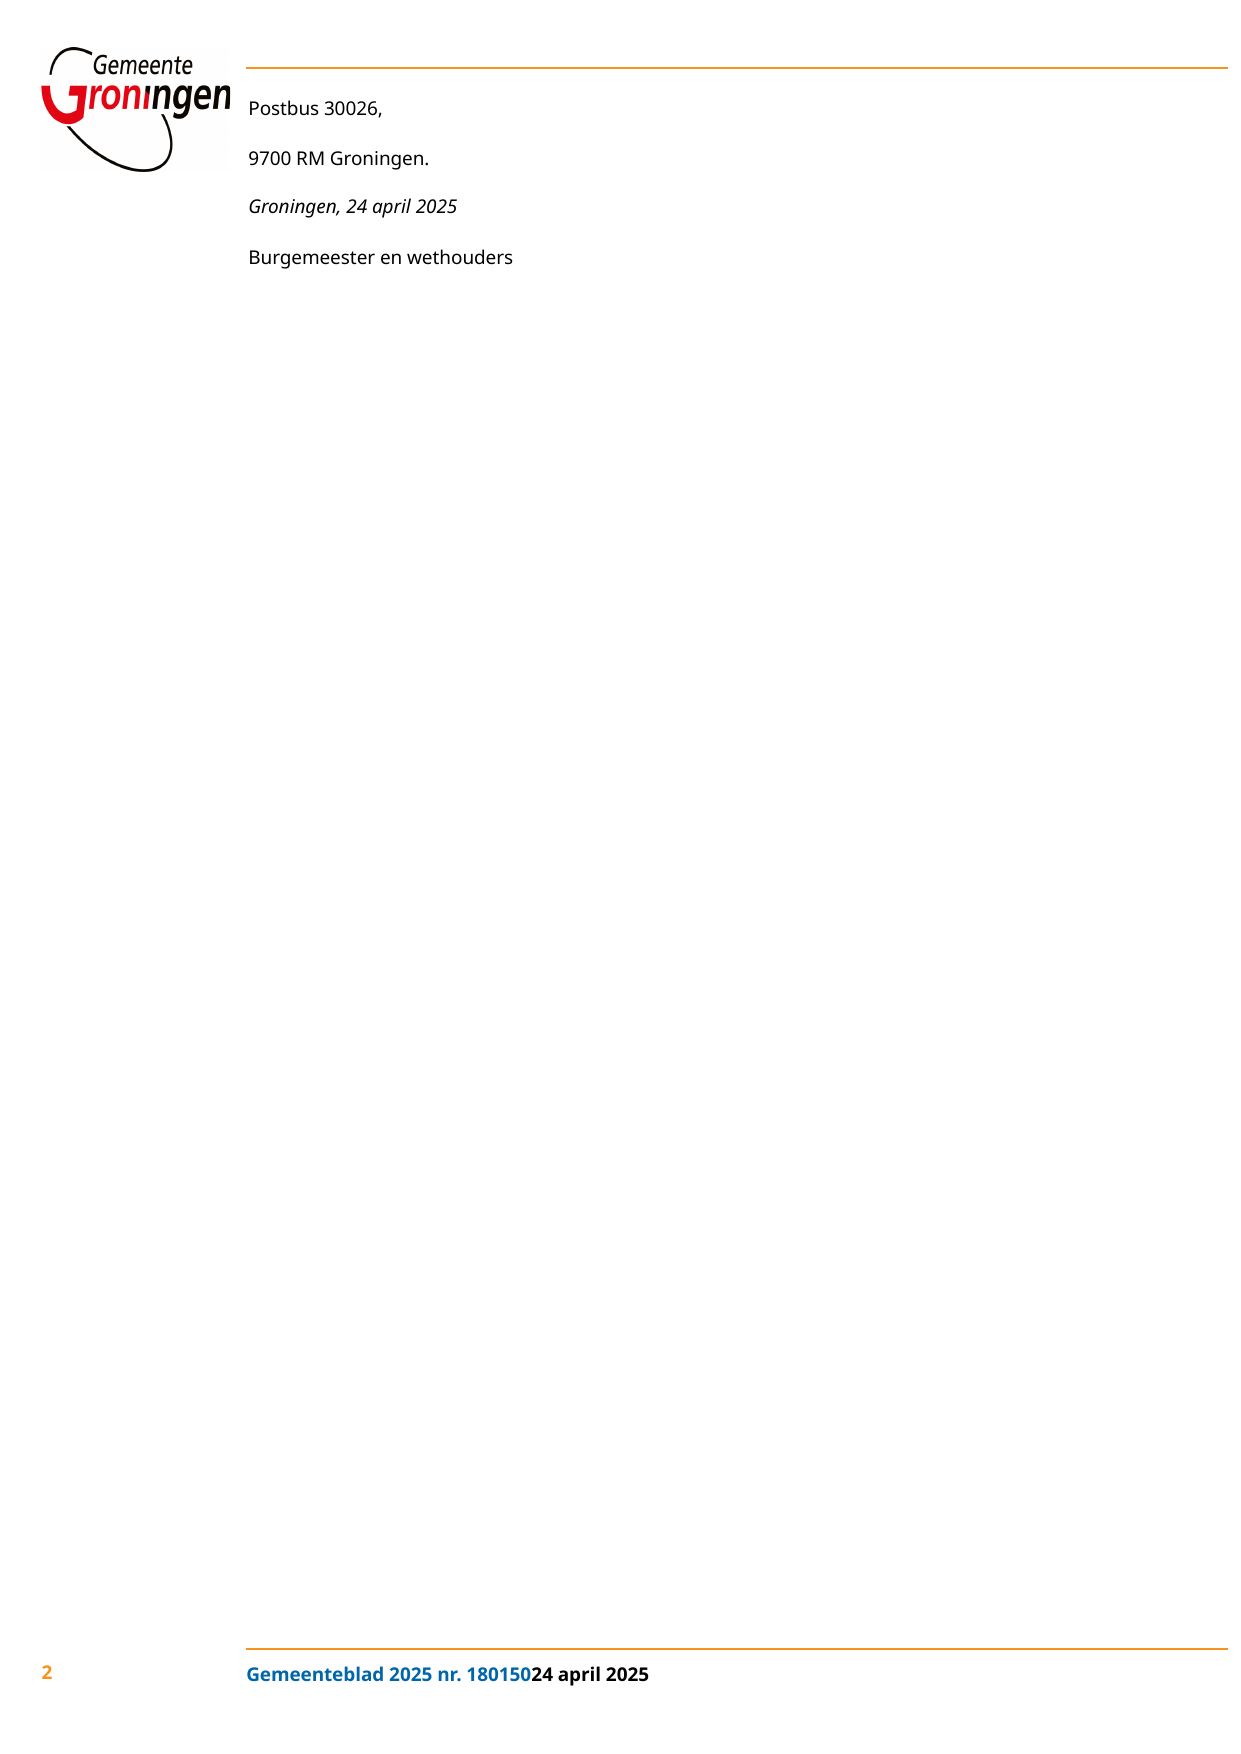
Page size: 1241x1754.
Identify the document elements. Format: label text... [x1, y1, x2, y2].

text Postbus 30026, [248, 95, 1152, 121]
picture [41, 47, 231, 172]
text Burgemeester en wethouders [248, 244, 1152, 270]
text 9700 RM Groningen. [248, 145, 1152, 171]
text Groningen, 24 april 2025 [248, 193, 1152, 219]
